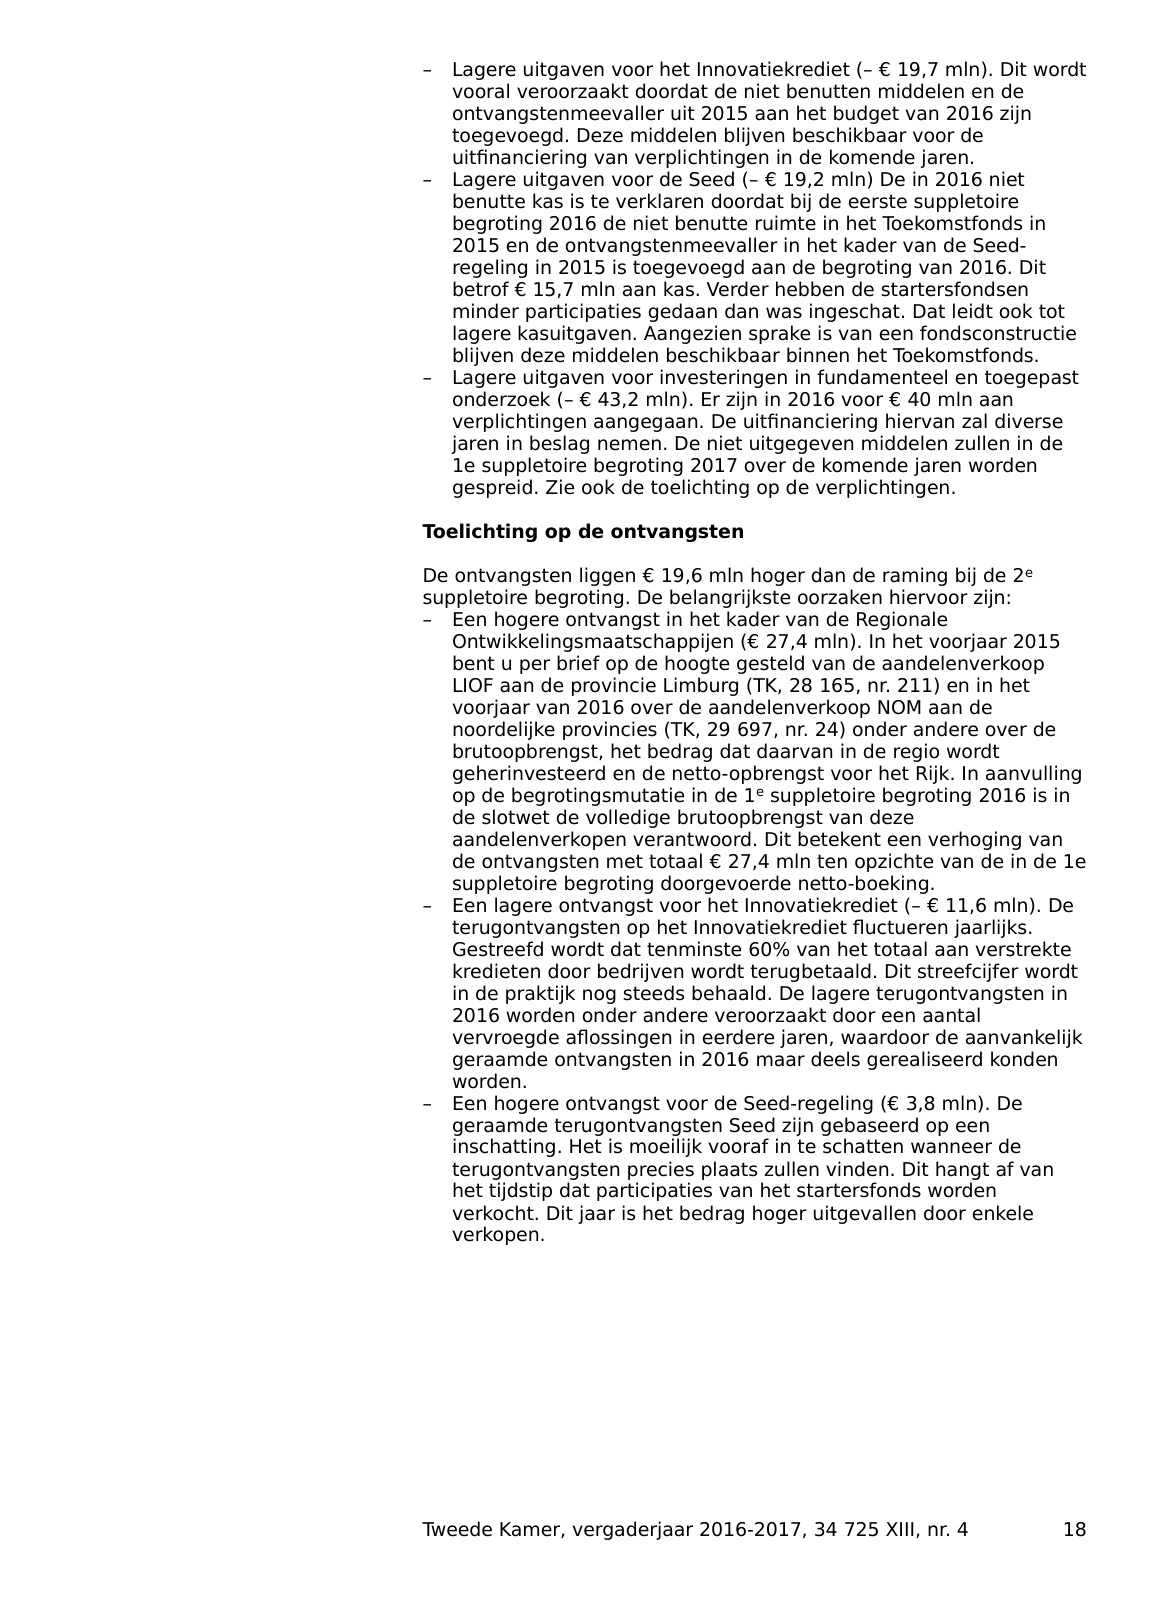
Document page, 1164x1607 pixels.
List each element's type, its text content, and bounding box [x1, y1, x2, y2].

subtitle Toelichting op de ontvangsten [422, 521, 1087, 543]
text De ontvangsten liggen € 19,6 mln hoger dan de raming bij de 2e suppletoire begroting. De belangrijkste oorzaken hiervoor zijn: [422, 565, 1087, 609]
text – Lagere uitgaven voor investeringen in fundamenteel en toegepast onderzoek (– € 43,2 mln). Er zijn in 2016 voor € 40 mln aan verplichtingen aangegaan. De uitfinanciering hiervan zal diverse jaren in beslag nemen. De niet uitgegeven middelen zullen in de 1e suppletoire begroting 2017 over de komende jaren worden gespreid. Zie ook de toelichting op de verplichtingen. [422, 367, 1087, 499]
text – Lagere uitgaven voor de Seed (– € 19,2 mln) De in 2016 niet benutte kas is te verklaren doordat bij de eerste suppletoire begroting 2016 de niet benutte ruimte in het Toekomstfonds in 2015 en de ontvangstenmeevaller in het kader van de Seed-regeling in 2015 is toegevoegd aan de begroting van 2016. Dit betrof € 15,7 mln aan kas. Verder hebben de startersfondsen minder participaties gedaan dan was ingeschat. Dat leidt ook tot lagere kasuitgaven. Aangezien sprake is van een fondsconstructie blijven deze middelen beschikbaar binnen het Toekomstfonds. [422, 169, 1087, 367]
text – Lagere uitgaven voor het Innovatiekrediet (– € 19,7 mln). Dit wordt vooral veroorzaakt doordat de niet benutten middelen en de ontvangstenmeevaller uit 2015 aan het budget van 2016 zijn toegevoegd. Deze middelen blijven beschikbaar voor de uitfinanciering van verplichtingen in de komende jaren. [422, 59, 1087, 169]
text – Een hogere ontvangst voor de Seed-regeling (€ 3,8 mln). De geraamde terugontvangsten Seed zijn gebaseerd op een inschatting. Het is moeilijk vooraf in te schatten wanneer de terugontvangsten precies plaats zullen vinden. Dit hangt af van het tijdstip dat participaties van het startersfonds worden verkocht. Dit jaar is het bedrag hoger uitgevallen door enkele verkopen. [422, 1092, 1087, 1246]
text – Een lagere ontvangst voor het Innovatiekrediet (– € 11,6 mln). De terugontvangsten op het Innovatiekrediet fluctueren jaarlijks. Gestreefd wordt dat tenminste 60% van het totaal aan verstrekte kredieten door bedrijven wordt terugbetaald. Dit streefcijfer wordt in de praktijk nog steeds behaald. De lagere terugontvangsten in 2016 worden onder andere veroorzaakt door een aantal vervroegde aflossingen in eerdere jaren, waardoor de aanvankelijk geraamde ontvangsten in 2016 maar deels gerealiseerd konden worden. [422, 895, 1087, 1092]
text – Een hogere ontvangst in het kader van de Regionale Ontwikkelingsmaatschappijen (€ 27,4 mln). In het voorjaar 2015 bent u per brief op de hoogte gesteld van de aandelenverkoop LIOF aan de provincie Limburg (TK, 28 165, nr. 211) en in het voorjaar van 2016 over de aandelenverkoop NOM aan de noordelijke provincies (TK, 29 697, nr. 24) onder andere over de brutoopbrengst, het bedrag dat daarvan in de regio wordt geherinvesteerd en de netto-opbrengst voor het Rijk. In aanvulling op de begrotingsmutatie in de 1e suppletoire begroting 2016 is in de slotwet de volledige brutoopbrengst van deze aandelenverkopen verantwoord. Dit betekent een verhoging van de ontvangsten met totaal € 27,4 mln ten opzichte van de in de 1e suppletoire begroting doorgevoerde netto-boeking. [422, 609, 1087, 895]
